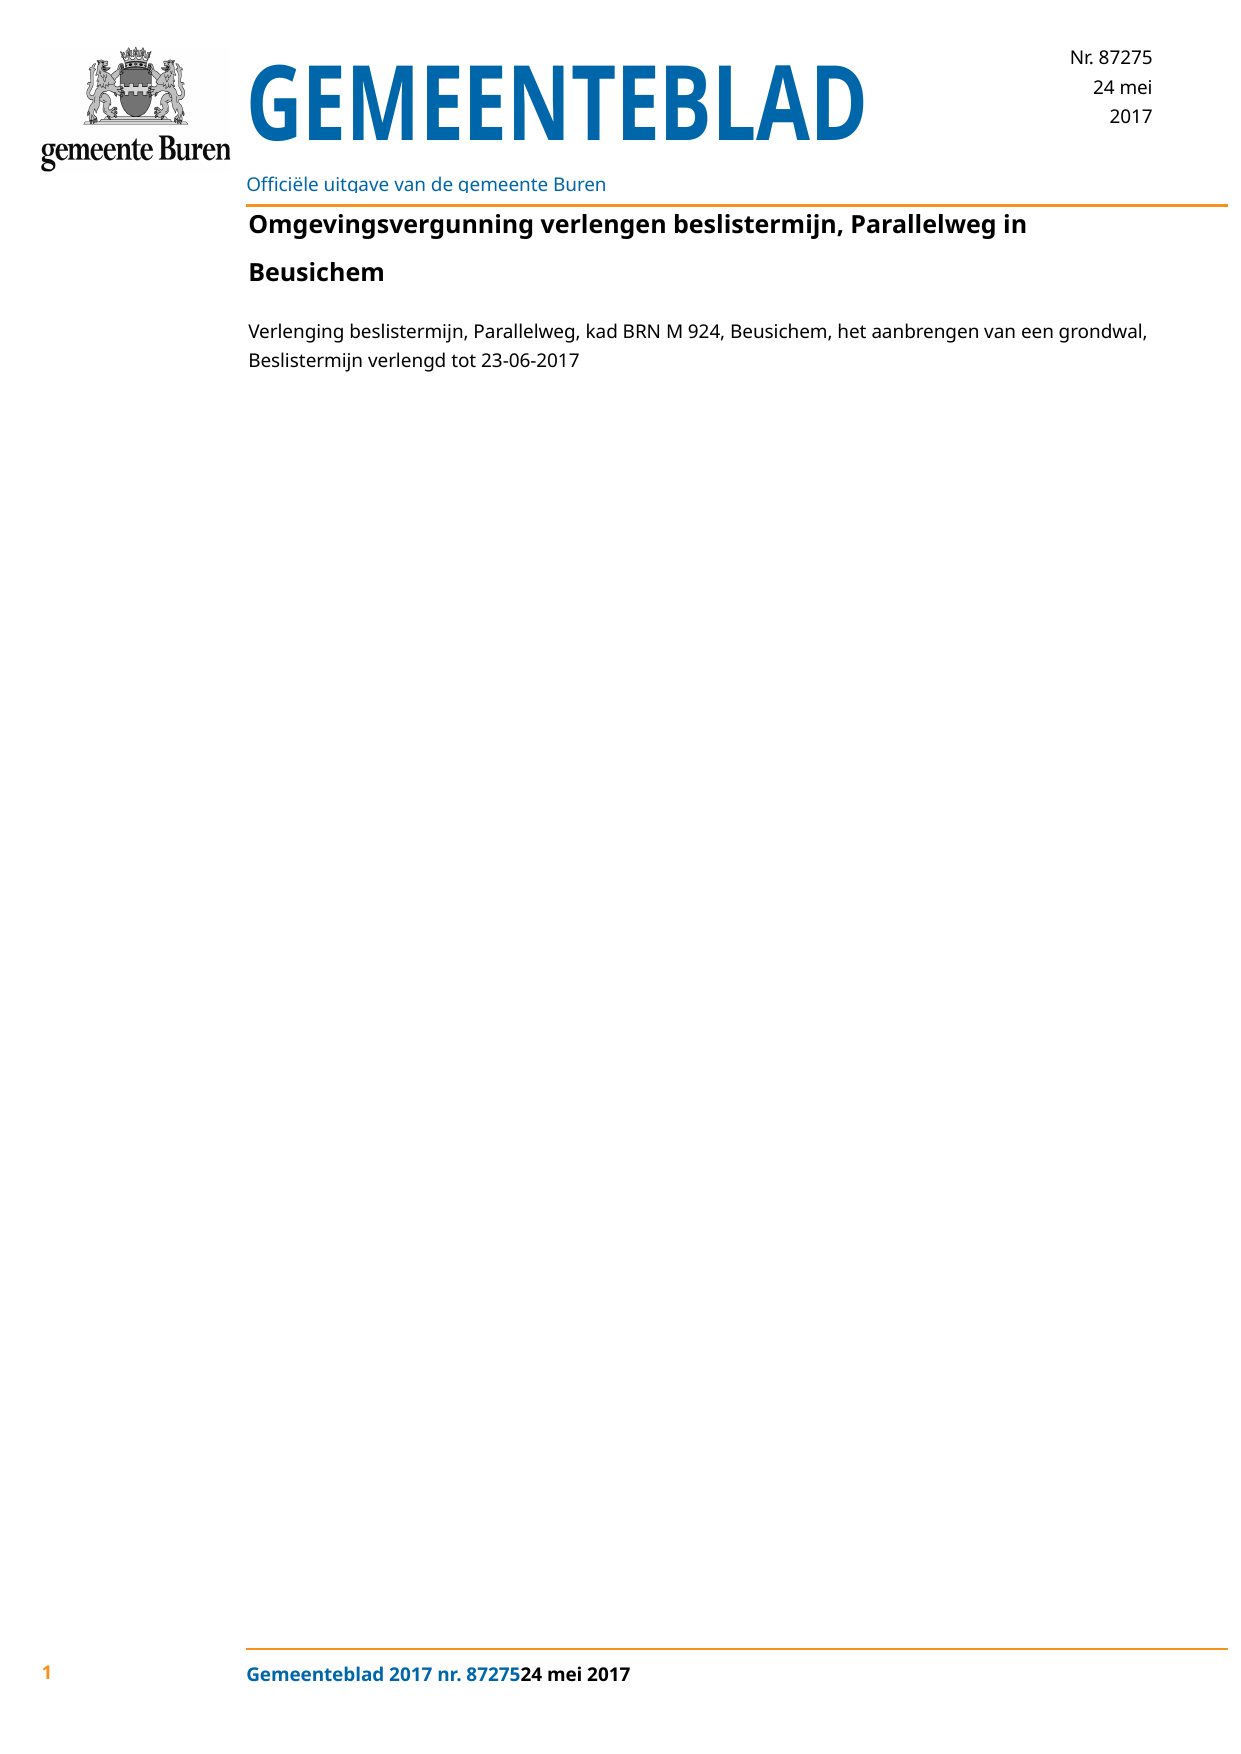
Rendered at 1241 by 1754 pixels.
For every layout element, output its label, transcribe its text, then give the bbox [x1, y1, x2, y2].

text Omgevingsvergunning verlengen beslistermijn, Parallelweg in Beusichem [248, 207, 1152, 288]
text Verlenging beslistermijn, Parallelweg, kad BRN M 924, Beusichem, het aanbrengen van een grondwal, Beslistermijn verlengd tot 23-06-2017 [248, 318, 1152, 373]
picture [41, 47, 231, 172]
